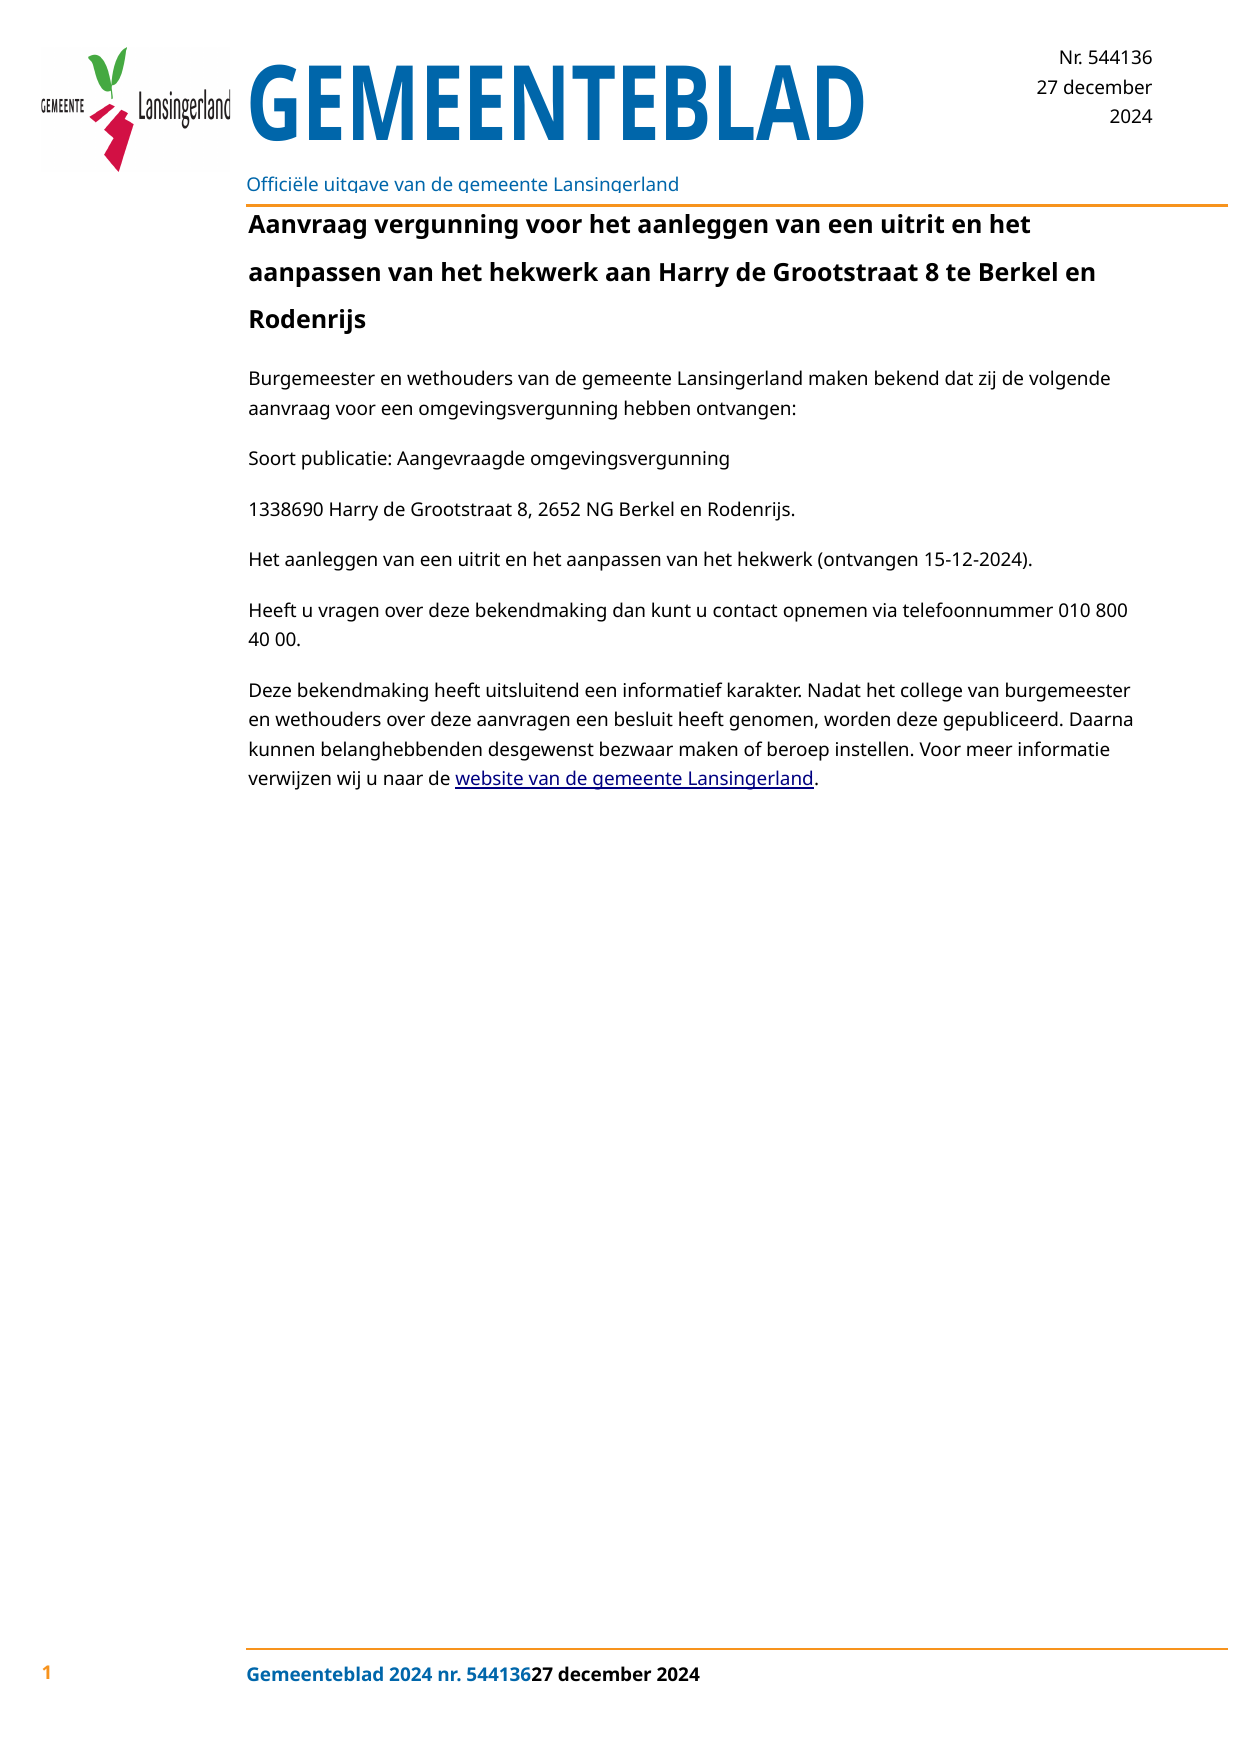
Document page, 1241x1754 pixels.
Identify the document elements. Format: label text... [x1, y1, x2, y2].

text Aanvraag vergunning voor het aanleggen van een uitrit en het aanpassen van het hekwerk aan Harry de Grootstraat 8 te Berkel en Rodenrijs [248, 207, 1152, 336]
text Het aanleggen van een uitrit en het aanpassen van het hekwerk (ontvangen 15-12-2024). [248, 546, 1152, 572]
text 1338690 Harry de Grootstraat 8, 2652 NG Berkel en Rodenrijs. [248, 496, 1152, 522]
text Deze bekendmaking heeft uitsluitend een informatief karakter. Nadat het college van burgemeester en wethouders over deze aanvragen een besluit heeft genomen, worden deze gepubliceerd. Daarna kunnen belanghebbenden desgewenst bezwaar maken of beroep instellen. Voor meer informatie verwijzen wij u naar de website van de gemeente Lansingerland. [248, 677, 1152, 791]
text Burgemeester en wethouders van de gemeente Lansingerland maken bekend dat zij de volgende aanvraag voor een omgevingsvergunning hebben ontvangen: [248, 366, 1152, 421]
text Heeft u vragen over deze bekendmaking dan kunt u contact opnemen via telefoonnummer 010 800 40 00. [248, 597, 1152, 652]
text Soort publicatie: Aangevraagde omgevingsvergunning [248, 446, 1152, 471]
picture [41, 47, 231, 172]
